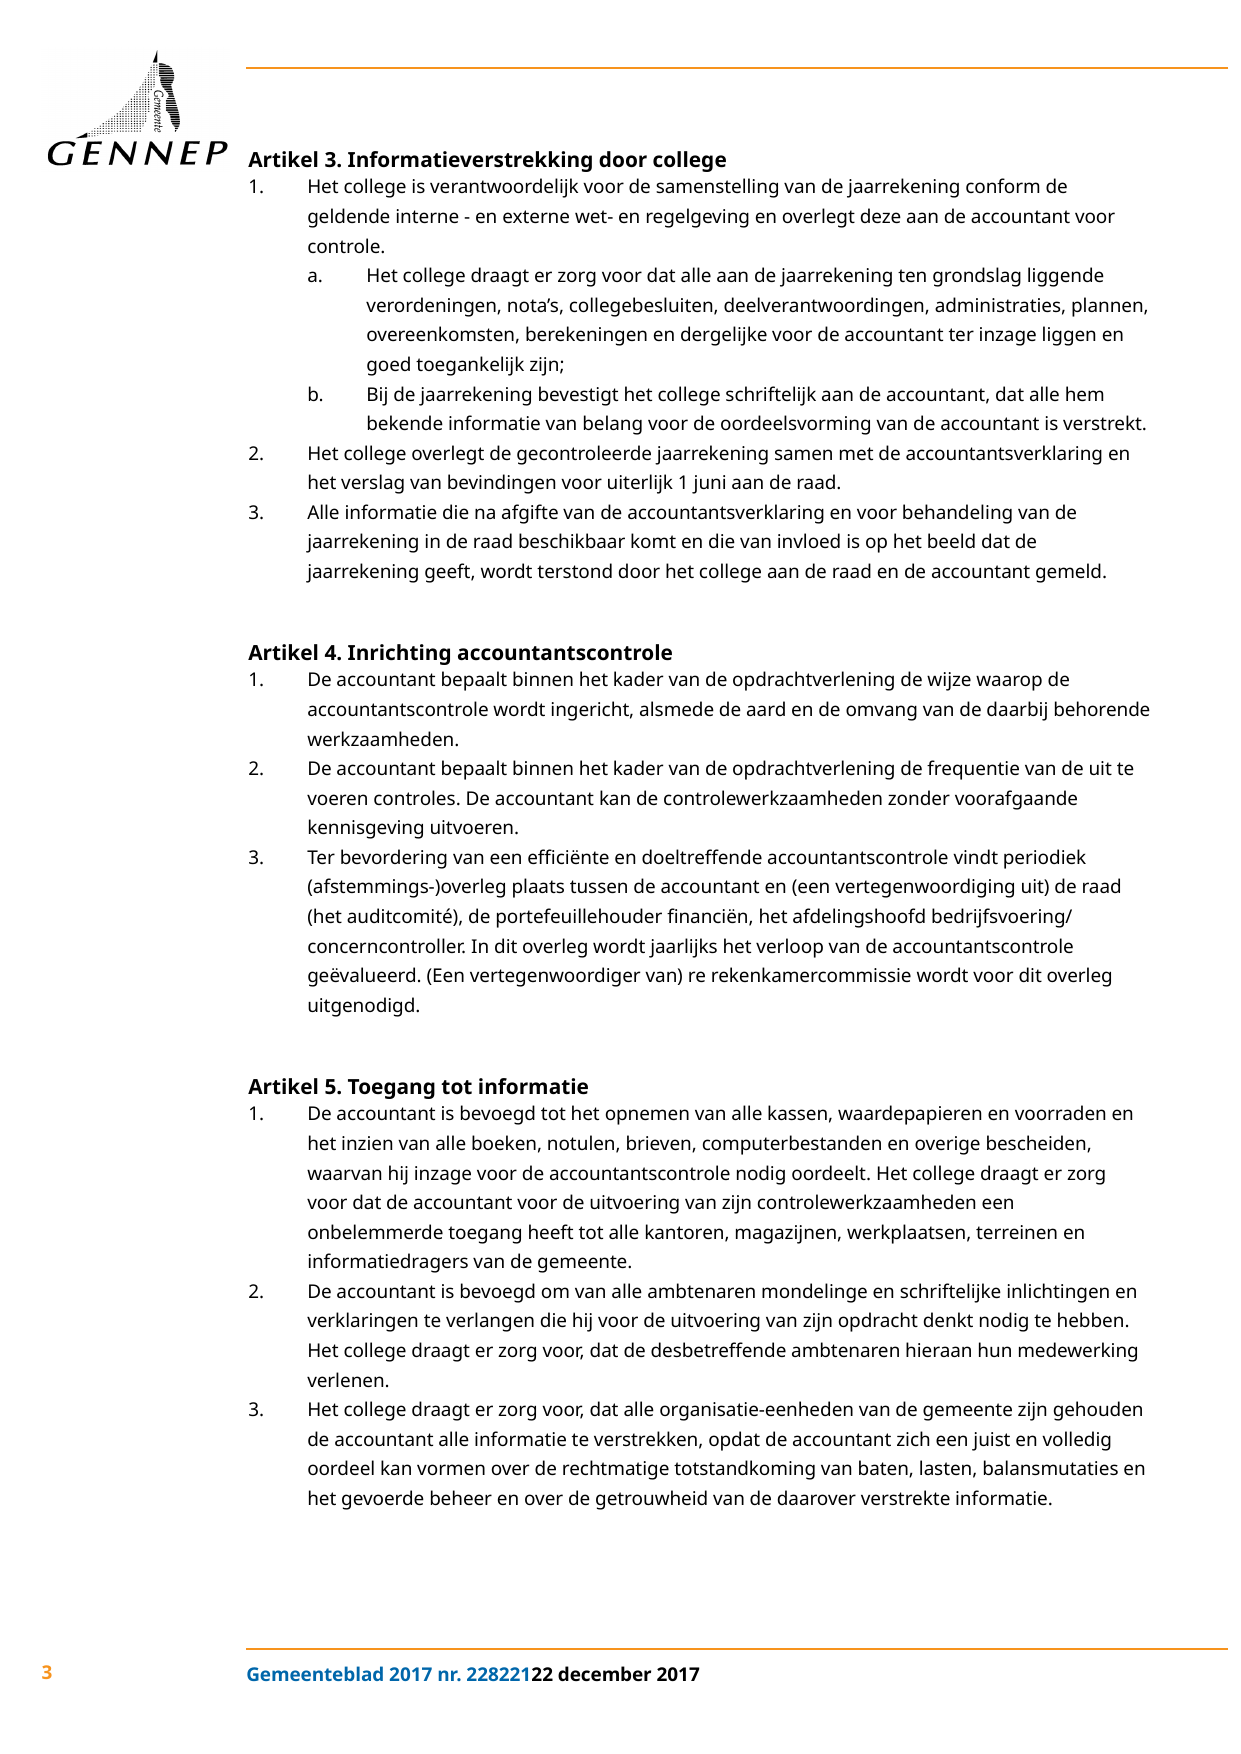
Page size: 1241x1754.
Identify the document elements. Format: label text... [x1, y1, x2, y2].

list Bij de jaarrekening bevestigt het college schriftelijk aan de accountant, dat alle hem bekende informatie van belang voor de oordeelsvorming van de accountant is verstrekt. [307, 381, 1152, 436]
list Het college is verantwoordelijk voor de samenstelling van de jaarrekening conform de geldende interne - en externe wet- en regelgeving en overlegt deze aan de accountant voor controle. [248, 174, 1152, 258]
list De accountant bepaalt binnen het kader van de opdrachtverlening de wijze waarop de accountantscontrole wordt ingericht, alsmede de aard en de omvang van de daarbij behorende werkzaamheden. [248, 667, 1152, 752]
list De accountant is bevoegd tot het opnemen van alle kassen, waardepapieren en voorraden en het inzien van alle boeken, notulen, brieven, computerbestanden en overige bescheiden, waarvan hij inzage voor de accountantscontrole nodig oordeelt. Het college draagt er zorg voor dat de accountant voor de uitvoering van zijn controlewerkzaamheden een onbelemmerde toegang heeft tot alle kantoren, magazijnen, werkplaatsen, terreinen en informatiedragers van de gemeente. [248, 1101, 1152, 1274]
list De accountant is bevoegd om van alle ambtenaren mondelinge en schriftelijke inlichtingen en verklaringen te verlangen die hij voor de uitvoering van zijn opdracht denkt nodig te hebben. Het college draagt er zorg voor, dat de desbetreffende ambtenaren hieraan hun medewerking verlenen. [248, 1278, 1152, 1392]
list Het college draagt er zorg voor dat alle aan de jaarrekening ten grondslag liggende verordeningen, nota’s, collegebesluiten, deelverantwoordingen, administraties, plannen, overeenkomsten, berekeningen en dergelijke voor de accountant ter inzage liggen en goed toegankelijk zijn; [307, 262, 1152, 377]
list Het college overlegt de gecontroleerde jaarrekening samen met de accountantsverklaring en het verslag van bevindingen voor uiterlijk 1 juni aan de raad. [248, 440, 1152, 495]
list Alle informatie die na afgifte van de accountantsverklaring en voor behandeling van de jaarrekening in de raad beschikbaar komt en die van invloed is op het beeld dat de jaarrekening geeft, wordt terstond door het college aan de raad en de accountant gemeld. [248, 499, 1152, 584]
list Het college draagt er zorg voor, dat alle organisatie-eenheden van de gemeente zijn gehouden de accountant alle informatie te verstrekken, opdat de accountant zich een juist en volledig oordeel kan vormen over de rechtmatige totstandkoming van baten, lasten, balansmutaties en het gevoerde beheer en over de getrouwheid van de daarover verstrekte informatie. [248, 1396, 1152, 1511]
text Artikel 4. Inrichting accountantscontrole [248, 638, 1152, 667]
list Ter bevordering van een efficiënte en doeltreffende accountantscontrole vindt periodiek (afstemmings-)overleg plaats tussen de accountant en (een vertegenwoordiging uit) de raad (het auditcomité), de portefeuillehouder financiën, het afdelingshoofd bedrijfsvoering/ concerncontroller. In dit overleg wordt jaarlijks het verloop van de accountantscontrole geëvalueerd. (Een vertegenwoordiger van) re rekenkamercommissie wordt voor dit overleg uitgenodigd. [248, 844, 1152, 1018]
text Artikel 3. Informatieverstrekking door college [248, 145, 1152, 174]
picture [41, 47, 231, 172]
text Artikel 5. Toegang tot informatie [248, 1072, 1152, 1101]
list De accountant bepaalt binnen het kader van de opdrachtverlening de frequentie van de uit te voeren controles. De accountant kan de controlewerkzaamheden zonder voorafgaande kennisgeving uitvoeren. [248, 755, 1152, 840]
